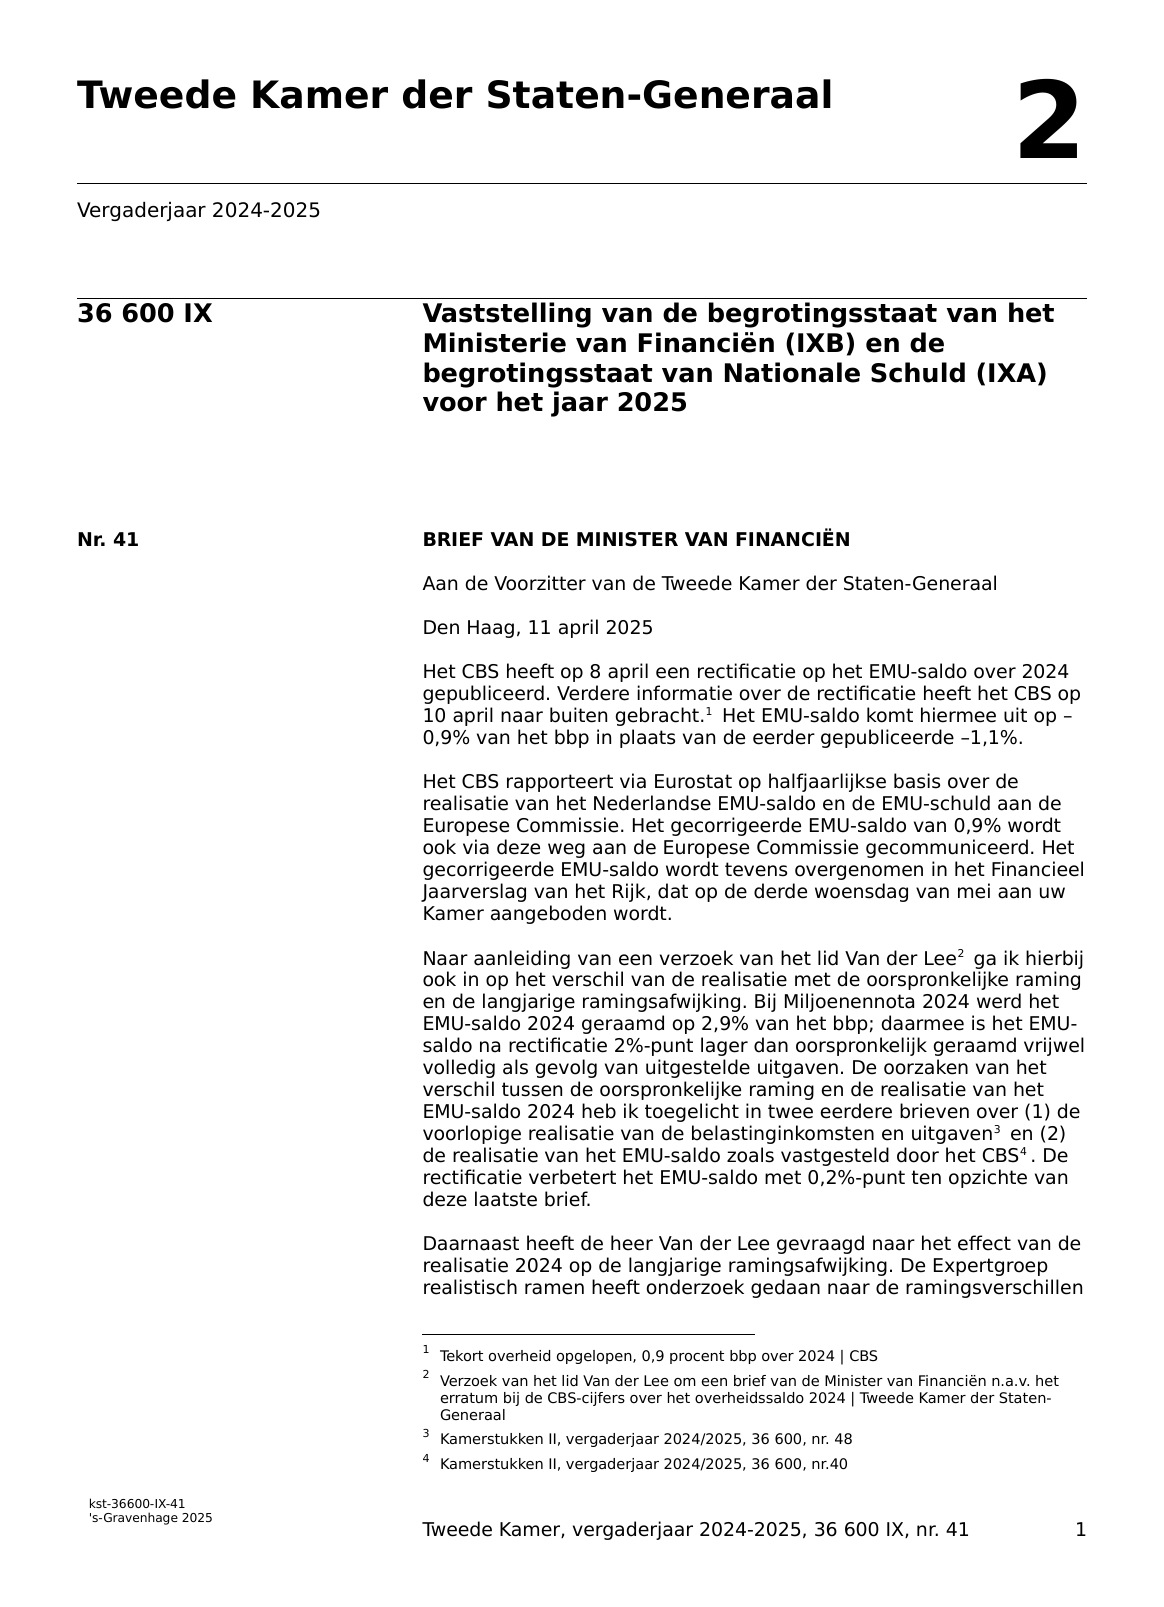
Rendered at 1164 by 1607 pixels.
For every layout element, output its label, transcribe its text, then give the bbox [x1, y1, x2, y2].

text 's-Gravenhage 2025 [88, 1511, 323, 1525]
text Het CBS rapporteert via Eurostat op halfjaarlijkse basis over de realisatie van het Nederlandse EMU-saldo en de EMU-schuld aan de Europese Commissie. Het gecorrigeerde EMU-saldo van 0,9% wordt ook via deze weg aan de Europese Commissie gecommuniceerd. Het gecorrigeerde EMU-saldo wordt tevens overgenomen in het Financieel Jaarverslag van het Rijk, dat op de derde woensdag van mei aan uw Kamer aangeboden wordt. [422, 771, 1087, 925]
table_header 2 [886, 59, 1087, 183]
text Tekort overheid opgelopen, 0,9 procent bbp over 2024 | CBS [422, 1343, 1087, 1366]
text Aan de Voorzitter van de Tweede Kamer der Staten-Generaal [422, 573, 1087, 595]
text Daarnaast heeft de heer Van der Lee gevraagd naar het effect van de realisatie 2024 op de langjarige ramingsafwijking. De Expertgroep realistisch ramen heeft onderzoek gedaan naar de ramingsverschillen [422, 1233, 1087, 1299]
text Den Haag, 11 april 2025 [422, 617, 1087, 639]
text Kamerstukken II, vergaderjaar 2024/2025, 36 600, nr.40 [422, 1452, 1087, 1474]
subtitle Nr. 41 BRIEF VAN DE MINISTER VAN FINANCIËN [77, 529, 1087, 551]
subtitle 36 600 IX Vaststelling van de begrotingsstaat van het Ministerie van Financiën (IXB) en de begrotingsstaat van Nationale Schuld (IXA) voor het jaar 2025 [77, 299, 1087, 418]
text Kamerstukken II, vergaderjaar 2024/2025, 36 600, nr. 48 [422, 1427, 1087, 1449]
text kst-36600-IX-41 [88, 1497, 323, 1511]
text Verzoek van het lid Van der Lee om een brief van de Minister van Financiën n.a.v. het erratum bij de CBS-cijfers over het overheidssaldo 2024 | Tweede Kamer der Staten-Generaal [422, 1368, 1087, 1424]
table_header Tweede Kamer der Staten-Generaal [77, 59, 886, 183]
text Naar aanleiding van een verzoek van het lid Van der Lee ga ik hierbij ook in op het verschil van de realisatie met de oorspronkelijke raming en de langjarige ramingsafwijking. Bij Miljoenennota 2024 werd het EMU-saldo 2024 geraamd op 2,9% van het bbp; daarmee is het EMU-saldo na rectificatie 2%-punt lager dan oorspronkelijk geraamd vrijwel volledig als gevolg van uitgestelde uitgaven. De oorzaken van het verschil tussen de oorspronkelijke raming en de realisatie van het EMU-saldo 2024 heb ik toegelicht in twee eerdere brieven over (1) de voorlopige realisatie van de belastinginkomsten en uitgaven en (2) de realisatie van het EMU-saldo zoals vastgesteld door het CBS. De rectificatie verbetert het EMU-saldo met 0,2%-punt ten opzichte van deze laatste brief. [422, 947, 1087, 1211]
text Het CBS heeft op 8 april een rectificatie op het EMU-saldo over 2024 gepubliceerd. Verdere informatie over de rectificatie heeft het CBS op 10 april naar buiten gebracht. Het EMU-saldo komt hiermee uit op –0,9% van het bbp in plaats van de eerder gepubliceerde –1,1%. [422, 661, 1087, 749]
table_cell Vergaderjaar 2024-2025 [77, 184, 1087, 298]
